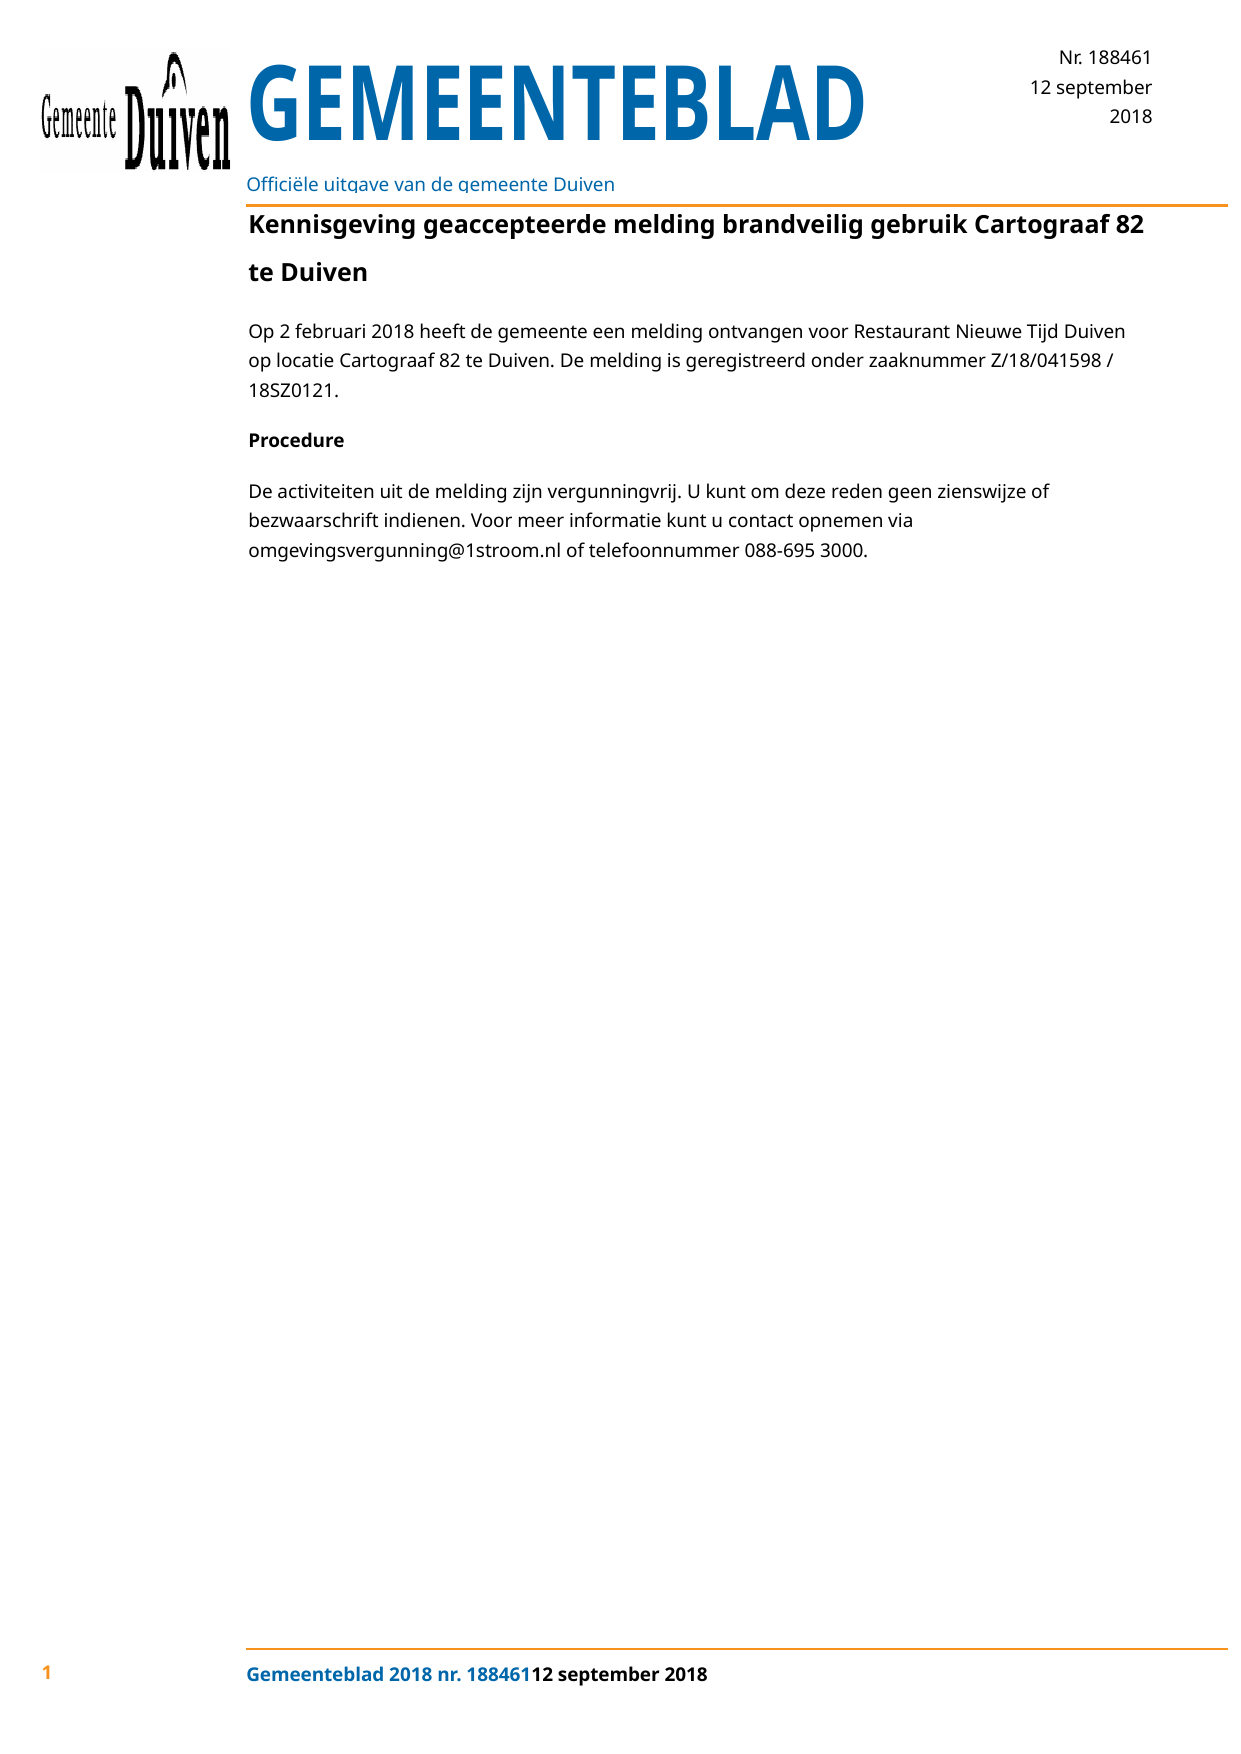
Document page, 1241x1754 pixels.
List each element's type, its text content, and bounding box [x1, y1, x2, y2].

text Kennisgeving geaccepteerde melding brandveilig gebruik Cartograaf 82 te Duiven [248, 207, 1152, 288]
text De activiteiten uit de melding zijn vergunningvrij. U kunt om deze reden geen zienswijze of bezwaarschrift indienen. Voor meer informatie kunt u contact opnemen via omgevingsvergunning@1stroom.nl of telefoonnummer 088-695 3000. [248, 478, 1152, 563]
text Procedure [248, 427, 1152, 453]
picture [41, 47, 231, 172]
text Op 2 februari 2018 heeft de gemeente een melding ontvangen voor Restaurant Nieuwe Tijd Duiven op locatie Cartograaf 82 te Duiven. De melding is geregistreerd onder zaaknummer Z/18/041598 / 18SZ0121. [248, 318, 1152, 403]
